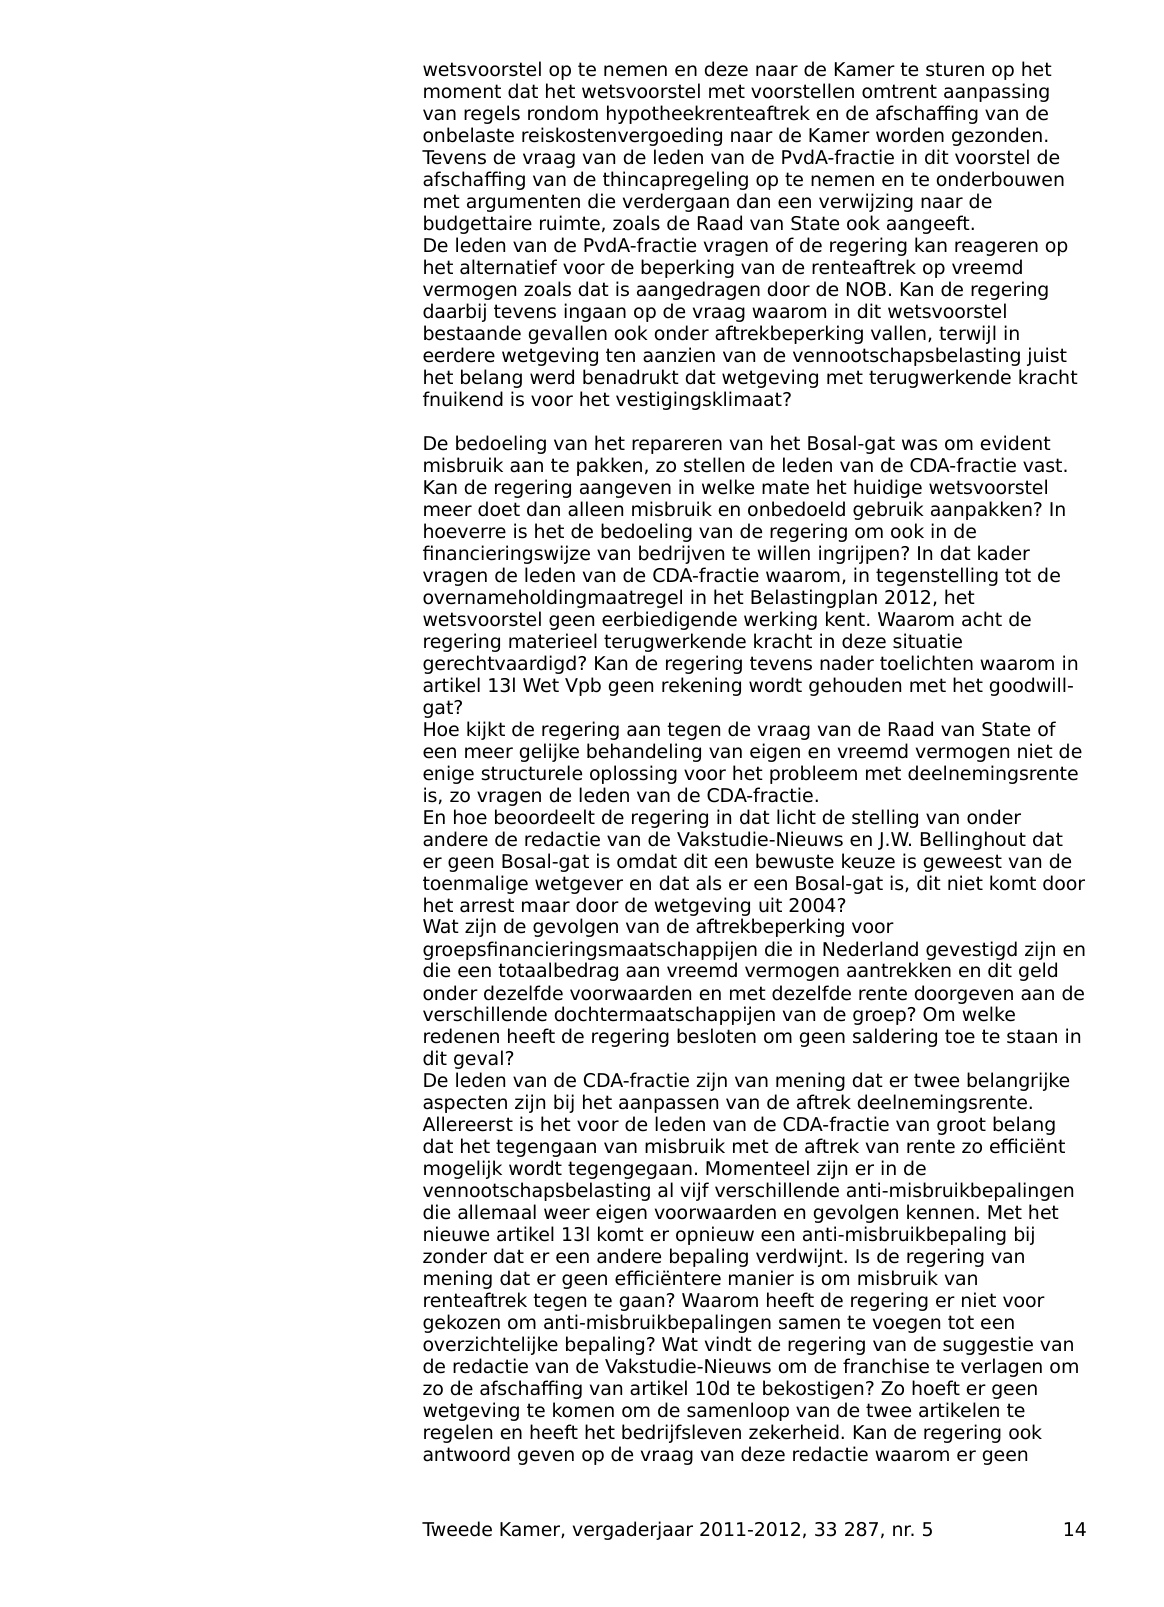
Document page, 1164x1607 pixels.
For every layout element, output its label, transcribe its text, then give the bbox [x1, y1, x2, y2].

text Hoe kijkt de regering aan tegen de vraag van de Raad van State of een meer gelijke behandeling van eigen en vreemd vermogen niet de enige structurele oplossing voor het probleem met deelnemingsrente is, zo vragen de leden van de CDA-fractie. [422, 719, 1087, 807]
text En hoe beoordeelt de regering in dat licht de stelling van onder andere de redactie van de Vakstudie-Nieuws en J.W. Bellinghout dat er geen Bosal-gat is omdat dit een bewuste keuze is geweest van de toenmalige wetgever en dat als er een Bosal-gat is, dit niet komt door het arrest maar door de wetgeving uit 2004? [422, 807, 1087, 916]
text Wat zijn de gevolgen van de aftrekbeperking voor groepsfinancieringsmaatschappijen die in Nederland gevestigd zijn en die een totaalbedrag aan vreemd vermogen aantrekken en dit geld onder dezelfde voorwaarden en met dezelfde rente doorgeven aan de verschillende dochtermaatschappijen van de groep? Om welke redenen heeft de regering besloten om geen saldering toe te staan in dit geval? [422, 916, 1087, 1070]
text wetsvoorstel op te nemen en deze naar de Kamer te sturen op het moment dat het wetsvoorstel met voorstellen omtrent aanpassing van regels rondom hypotheekrenteaftrek en de afschaffing van de onbelaste reiskostenvergoeding naar de Kamer worden gezonden. Tevens de vraag van de leden van de PvdA-fractie in dit voorstel de afschaffing van de thincapregeling op te nemen en te onderbouwen met argumenten die verdergaan dan een verwijzing naar de budgettaire ruimte, zoals de Raad van State ook aangeeft. [422, 59, 1087, 235]
text De leden van de PvdA-fractie vragen of de regering kan reageren op het alternatief voor de beperking van de renteaftrek op vreemd vermogen zoals dat is aangedragen door de NOB. Kan de regering daarbij tevens ingaan op de vraag waarom in dit wetsvoorstel bestaande gevallen ook onder aftrekbeperking vallen, terwijl in eerdere wetgeving ten aanzien van de vennootschapsbelasting juist het belang werd benadrukt dat wetgeving met terugwerkende kracht fnuikend is voor het vestigingsklimaat? [422, 235, 1087, 411]
text De leden van de CDA-fractie zijn van mening dat er twee belangrijke aspecten zijn bij het aanpassen van de aftrek deelnemingsrente. Allereerst is het voor de leden van de CDA-fractie van groot belang dat het tegengaan van misbruik met de aftrek van rente zo efficiënt mogelijk wordt tegengegaan. Momenteel zijn er in de vennootschapsbelasting al vijf verschillende anti-misbruikbepalingen die allemaal weer eigen voorwaarden en gevolgen kennen. Met het nieuwe artikel 13l komt er opnieuw een anti-misbruikbepaling bij zonder dat er een andere bepaling verdwijnt. Is de regering van mening dat er geen efficiëntere manier is om misbruik van renteaftrek tegen te gaan? Waarom heeft de regering er niet voor gekozen om anti-misbruikbepalingen samen te voegen tot een overzichtelijke bepaling? Wat vindt de regering van de suggestie van de redactie van de Vakstudie-Nieuws om de franchise te verlagen om zo de afschaffing van artikel 10d te bekostigen? Zo hoeft er geen wetgeving te komen om de samenloop van de twee artikelen te regelen en heeft het bedrijfsleven zekerheid. Kan de regering ook antwoord geven op de vraag van deze redactie waarom er geen [422, 1070, 1087, 1466]
text De bedoeling van het repareren van het Bosal-gat was om evident misbruik aan te pakken, zo stellen de leden van de CDA-fractie vast. Kan de regering aangeven in welke mate het huidige wetsvoorstel meer doet dan alleen misbruik en onbedoeld gebruik aanpakken? In hoeverre is het de bedoeling van de regering om ook in de financieringswijze van bedrijven te willen ingrijpen? In dat kader vragen de leden van de CDA-fractie waarom, in tegenstelling tot de overnameholdingmaatregel in het Belastingplan 2012, het wetsvoorstel geen eerbiedigende werking kent. Waarom acht de regering materieel terugwerkende kracht in deze situatie gerechtvaardigd? Kan de regering tevens nader toelichten waarom in artikel 13l Wet Vpb geen rekening wordt gehouden met het goodwill-gat? [422, 433, 1087, 719]
